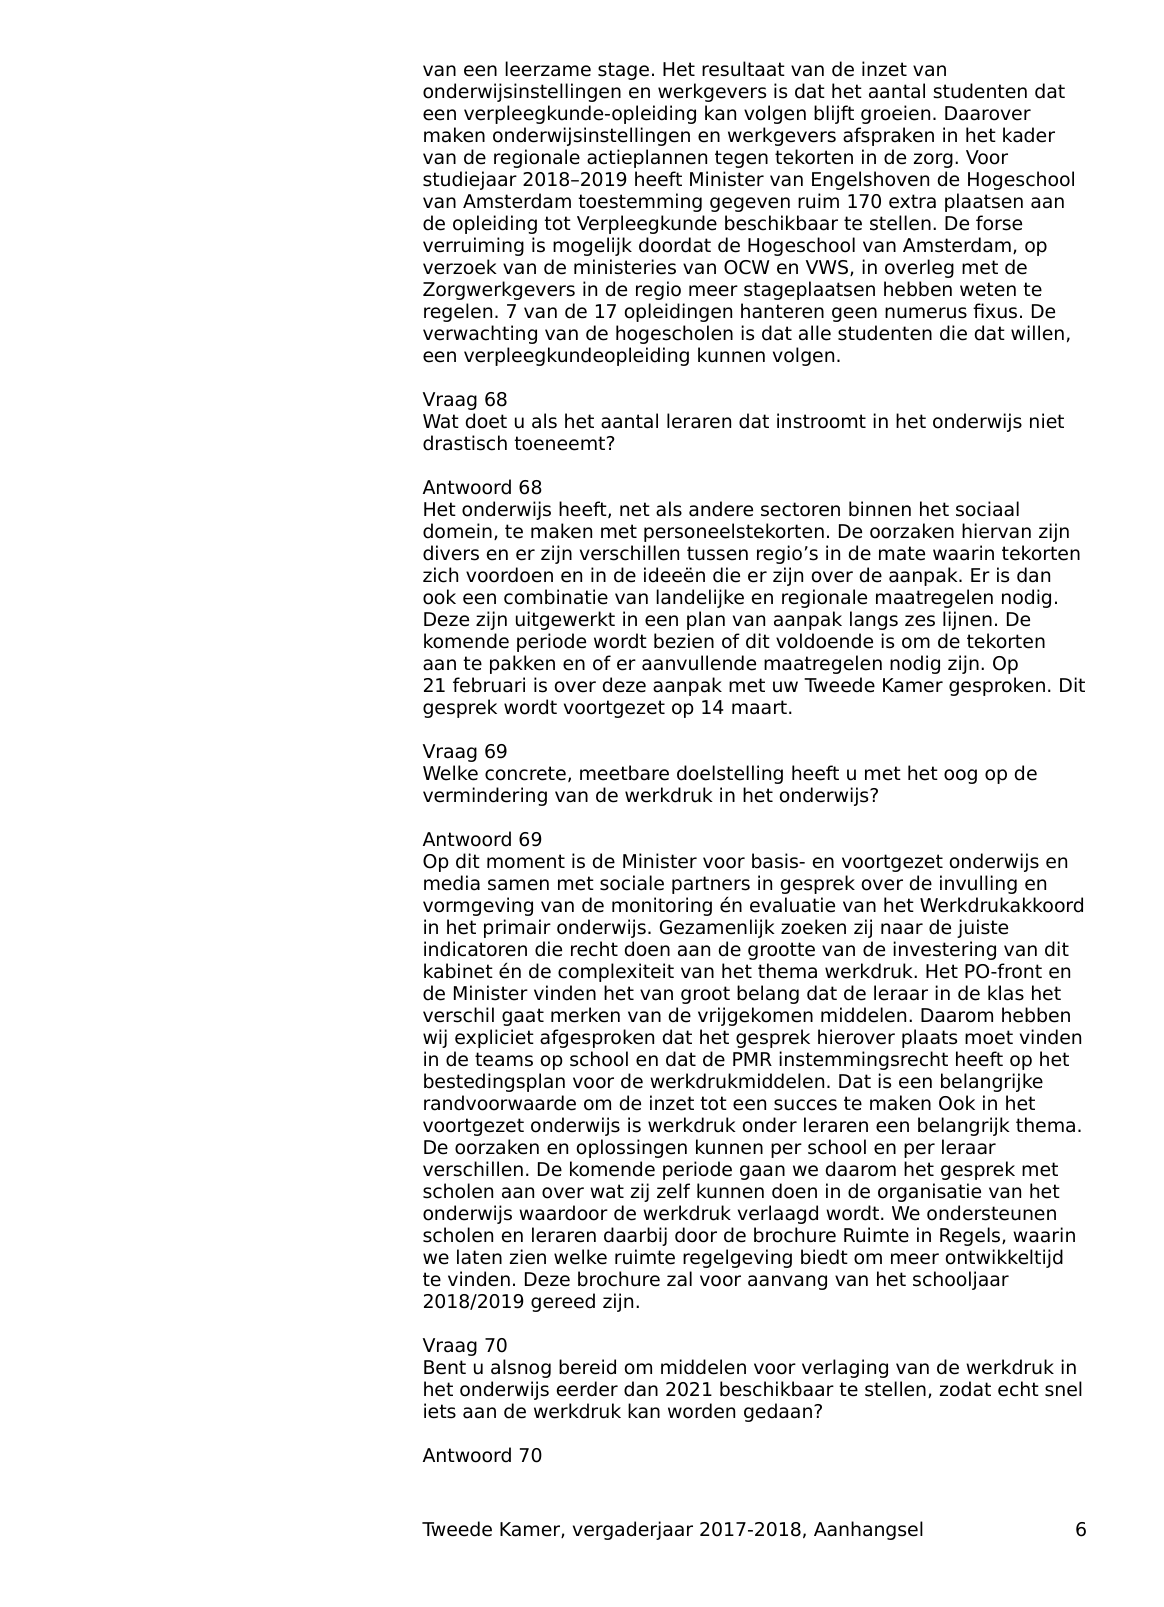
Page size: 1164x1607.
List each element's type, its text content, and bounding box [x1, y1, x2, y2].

text Antwoord 69 [422, 829, 1087, 851]
text van een leerzame stage. Het resultaat van de inzet van onderwijsinstellingen en werkgevers is dat het aantal studenten dat een verpleegkunde-opleiding kan volgen blijft groeien. Daarover maken onderwijsinstellingen en werkgevers afspraken in het kader van de regionale actieplannen tegen tekorten in de zorg. Voor studiejaar 2018–2019 heeft Minister van Engelshoven de Hogeschool van Amsterdam toestemming gegeven ruim 170 extra plaatsen aan de opleiding tot Verpleegkunde beschikbaar te stellen. De forse verruiming is mogelijk doordat de Hogeschool van Amsterdam, op verzoek van de ministeries van OCW en VWS, in overleg met de Zorgwerkgevers in de regio meer stageplaatsen hebben weten te regelen. 7 van de 17 opleidingen hanteren geen numerus fixus. De verwachting van de hogescholen is dat alle studenten die dat willen, een verpleegkundeopleiding kunnen volgen. [422, 59, 1087, 367]
text Antwoord 70 [422, 1445, 1087, 1467]
text Bent u alsnog bereid om middelen voor verlaging van de werkdruk in het onderwijs eerder dan 2021 beschikbaar te stellen, zodat echt snel iets aan de werkdruk kan worden gedaan? [422, 1357, 1087, 1423]
text Vraag 68 [422, 389, 1087, 411]
text Welke concrete, meetbare doelstelling heeft u met het oog op de vermindering van de werkdruk in het onderwijs? [422, 763, 1087, 807]
text Wat doet u als het aantal leraren dat instroomt in het onderwijs niet drastisch toeneemt? [422, 411, 1087, 455]
text Het onderwijs heeft, net als andere sectoren binnen het sociaal domein, te maken met personeelstekorten. De oorzaken hiervan zijn divers en er zijn verschillen tussen regio’s in de mate waarin tekorten zich voordoen en in de ideeën die er zijn over de aanpak. Er is dan ook een combinatie van landelijke en regionale maatregelen nodig. Deze zijn uitgewerkt in een plan van aanpak langs zes lijnen. De komende periode wordt bezien of dit voldoende is om de tekorten aan te pakken en of er aanvullende maatregelen nodig zijn. Op 21 februari is over deze aanpak met uw Tweede Kamer gesproken. Dit gesprek wordt voortgezet op 14 maart. [422, 499, 1087, 719]
text Antwoord 68 [422, 477, 1087, 499]
text Vraag 69 [422, 741, 1087, 763]
text Op dit moment is de Minister voor basis- en voortgezet onderwijs en media samen met sociale partners in gesprek over de invulling en vormgeving van de monitoring én evaluatie van het Werkdrukakkoord in het primair onderwijs. Gezamenlijk zoeken zij naar de juiste indicatoren die recht doen aan de grootte van de investering van dit kabinet én de complexiteit van het thema werkdruk. Het PO-front en de Minister vinden het van groot belang dat de leraar in de klas het verschil gaat merken van de vrijgekomen middelen. Daarom hebben wij expliciet afgesproken dat het gesprek hierover plaats moet vinden in de teams op school en dat de PMR instemmingsrecht heeft op het bestedingsplan voor de werkdrukmiddelen. Dat is een belangrijke randvoorwaarde om de inzet tot een succes te maken Ook in het voortgezet onderwijs is werkdruk onder leraren een belangrijk thema. De oorzaken en oplossingen kunnen per school en per leraar verschillen. De komende periode gaan we daarom het gesprek met scholen aan over wat zij zelf kunnen doen in de organisatie van het onderwijs waardoor de werkdruk verlaagd wordt. We ondersteunen scholen en leraren daarbij door de brochure Ruimte in Regels, waarin we laten zien welke ruimte regelgeving biedt om meer ontwikkeltijd te vinden. Deze brochure zal voor aanvang van het schooljaar 2018/2019 gereed zijn. [422, 851, 1087, 1313]
text Vraag 70 [422, 1335, 1087, 1357]
